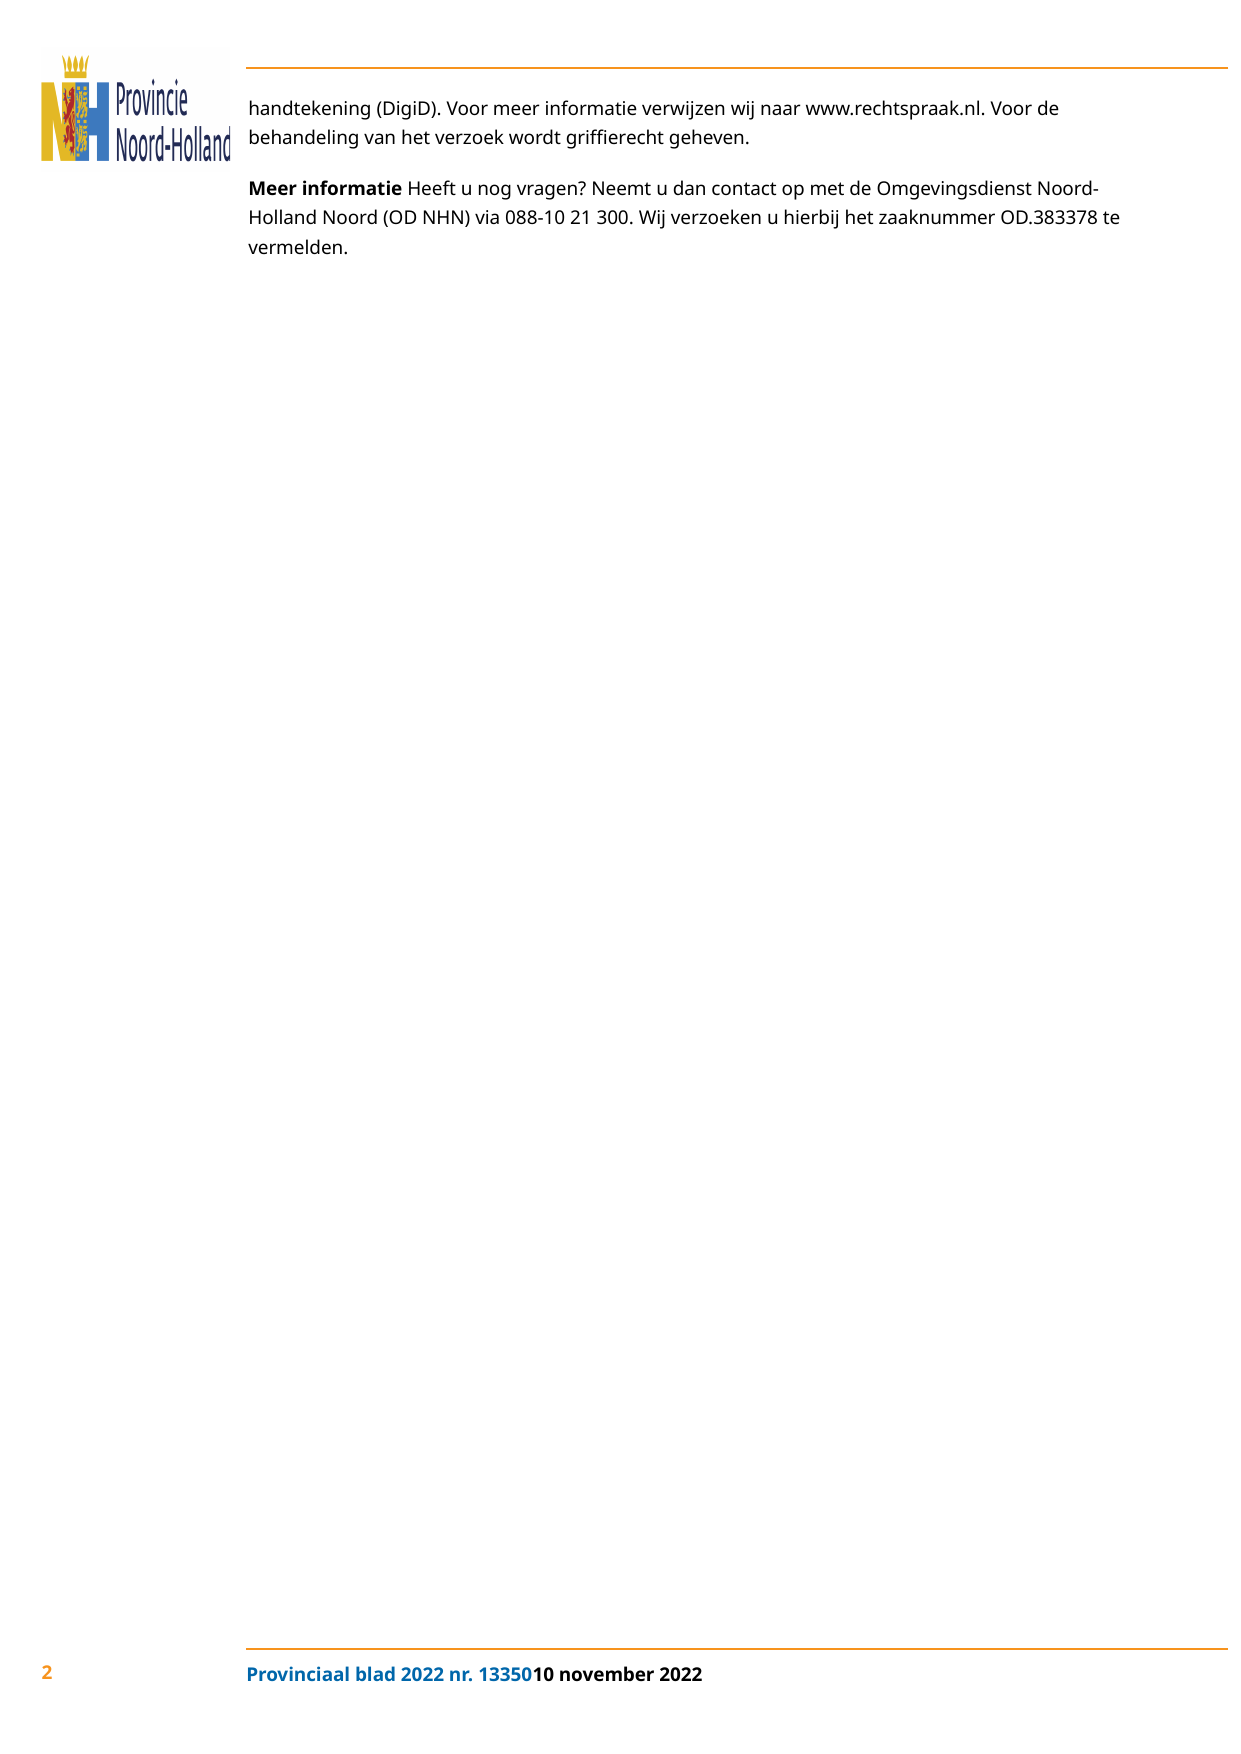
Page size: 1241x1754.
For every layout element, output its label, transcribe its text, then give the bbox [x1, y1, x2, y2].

text handtekening (DigiD). Voor meer informatie verwijzen wij naar www.rechtspraak.nl. Voor de behandeling van het verzoek wordt griffierecht geheven. [248, 95, 1152, 150]
text Meer informatie Heeft u nog vragen? Neemt u dan contact op met de Omgevingsdienst Noord-Holland Noord (OD NHN) via 088-10 21 300. Wij verzoeken u hierbij het zaaknummer OD.383378 te vermelden. [248, 175, 1152, 260]
picture [41, 47, 231, 172]
